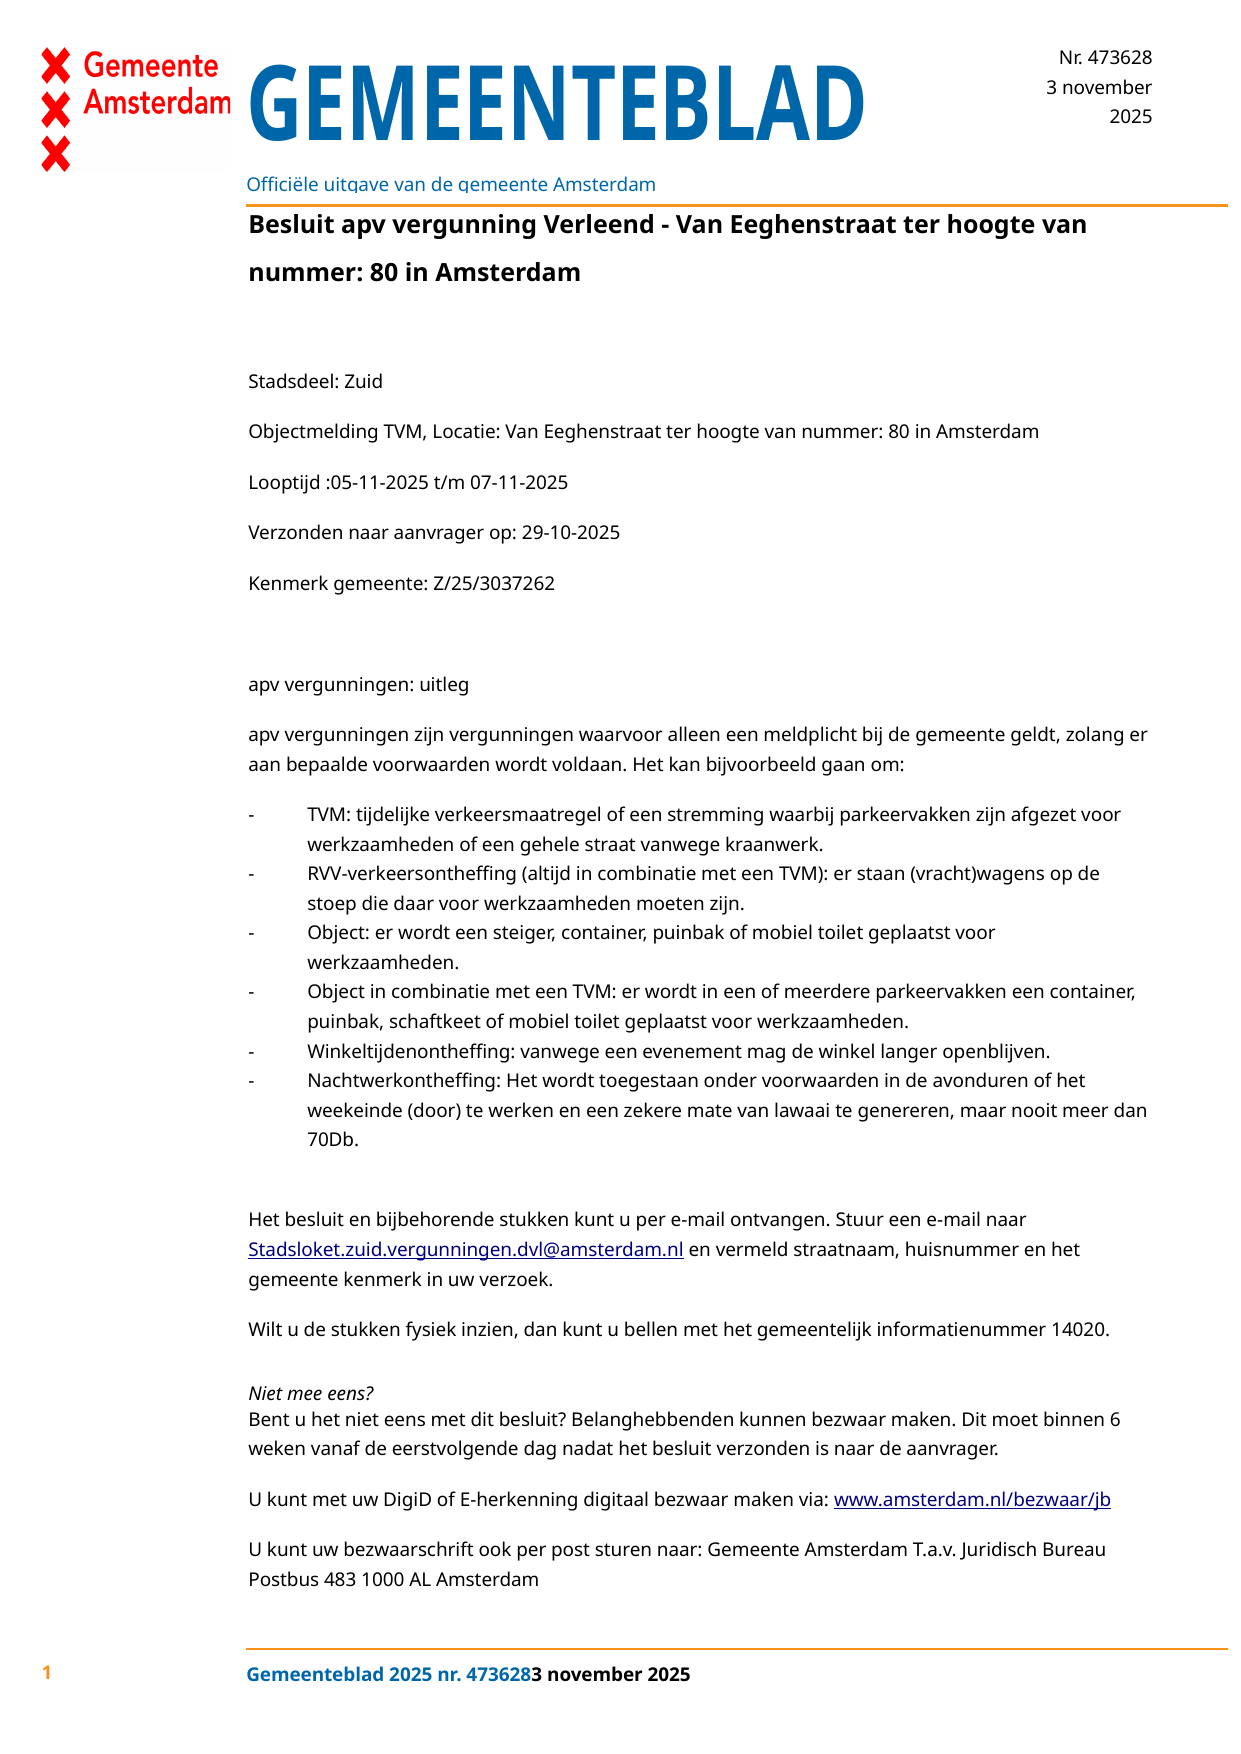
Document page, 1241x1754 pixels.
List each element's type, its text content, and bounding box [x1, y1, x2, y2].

list Winkeltijdenontheffing: vanwege een evenement mag de winkel langer openblijven. [248, 1038, 1152, 1064]
text Kenmerk gemeente: Z/25/3037262 [248, 570, 1152, 596]
list TVM: tijdelijke verkeersmaatregel of een stremming waarbij parkeervakken zijn afgezet voor werkzaamheden of een gehele straat vanwege kraanwerk. [248, 801, 1152, 857]
text Objectmelding TVM, Locatie: Van Eeghenstraat ter hoogte van nummer: 80 in Amsterdam [248, 419, 1152, 444]
text Niet mee eens? [248, 1380, 1152, 1406]
text Besluit apv vergunning Verleend - Van Eeghenstraat ter hoogte van nummer: 80 in Amsterdam [248, 207, 1152, 288]
text U kunt met uw DigiD of E-herkenning digitaal bezwaar maken via: www.amsterdam.nl/bezwaar/jb [248, 1486, 1152, 1512]
text Het besluit en bijbehorende stukken kunt u per e-mail ontvangen. Stuur een e-mail naar Stadsloket.zuid.vergunningen.dvl@amsterdam.nl en vermeld straatnaam, huisnummer en het gemeente kenmerk in uw verzoek. [248, 1207, 1152, 1292]
text Bent u het niet eens met dit besluit? Belanghebbenden kunnen bezwaar maken. Dit moet binnen 6 weken vanaf de eerstvolgende dag nadat het besluit verzonden is naar de aanvrager. [248, 1406, 1152, 1461]
list Object: er wordt een steiger, container, puinbak of mobiel toilet geplaatst voor werkzaamheden. [248, 919, 1152, 975]
text U kunt uw bezwaarschrift ook per post sturen naar: Gemeente Amsterdam T.a.v. Juridisch Bureau Postbus 483 1000 AL Amsterdam [248, 1536, 1152, 1592]
text apv vergunningen: uitleg [248, 671, 1152, 697]
text Stadsdeel: Zuid [248, 368, 1152, 394]
text Wilt u de stukken fysiek inzien, dan kunt u bellen met het gemeentelijk informatienummer 14020. [248, 1316, 1152, 1342]
picture [41, 47, 231, 172]
list Object in combinatie met een TVM: er wordt in een of meerdere parkeervakken een container, puinbak, schaftkeet of mobiel toilet geplaatst voor werkzaamheden. [248, 979, 1152, 1034]
text apv vergunningen zijn vergunningen waarvoor alleen een meldplicht bij de gemeente geldt, zolang er aan bepaalde voorwaarden wordt voldaan. Het kan bijvoorbeeld gaan om: [248, 721, 1152, 777]
text Verzonden naar aanvrager op: 29-10-2025 [248, 519, 1152, 545]
text Looptijd :05-11-2025 t/m 07-11-2025 [248, 469, 1152, 495]
list Nachtwerkontheffing: Het wordt toegestaan onder voorwaarden in de avonduren of het weekeinde (door) te werken en een zekere mate van lawaai te genereren, maar nooit meer dan 70Db. [248, 1067, 1152, 1152]
list RVV-verkeersontheffing (altijd in combinatie met een TVM): er staan (vracht)wagens op de stoep die daar voor werkzaamheden moeten zijn. [248, 860, 1152, 916]
